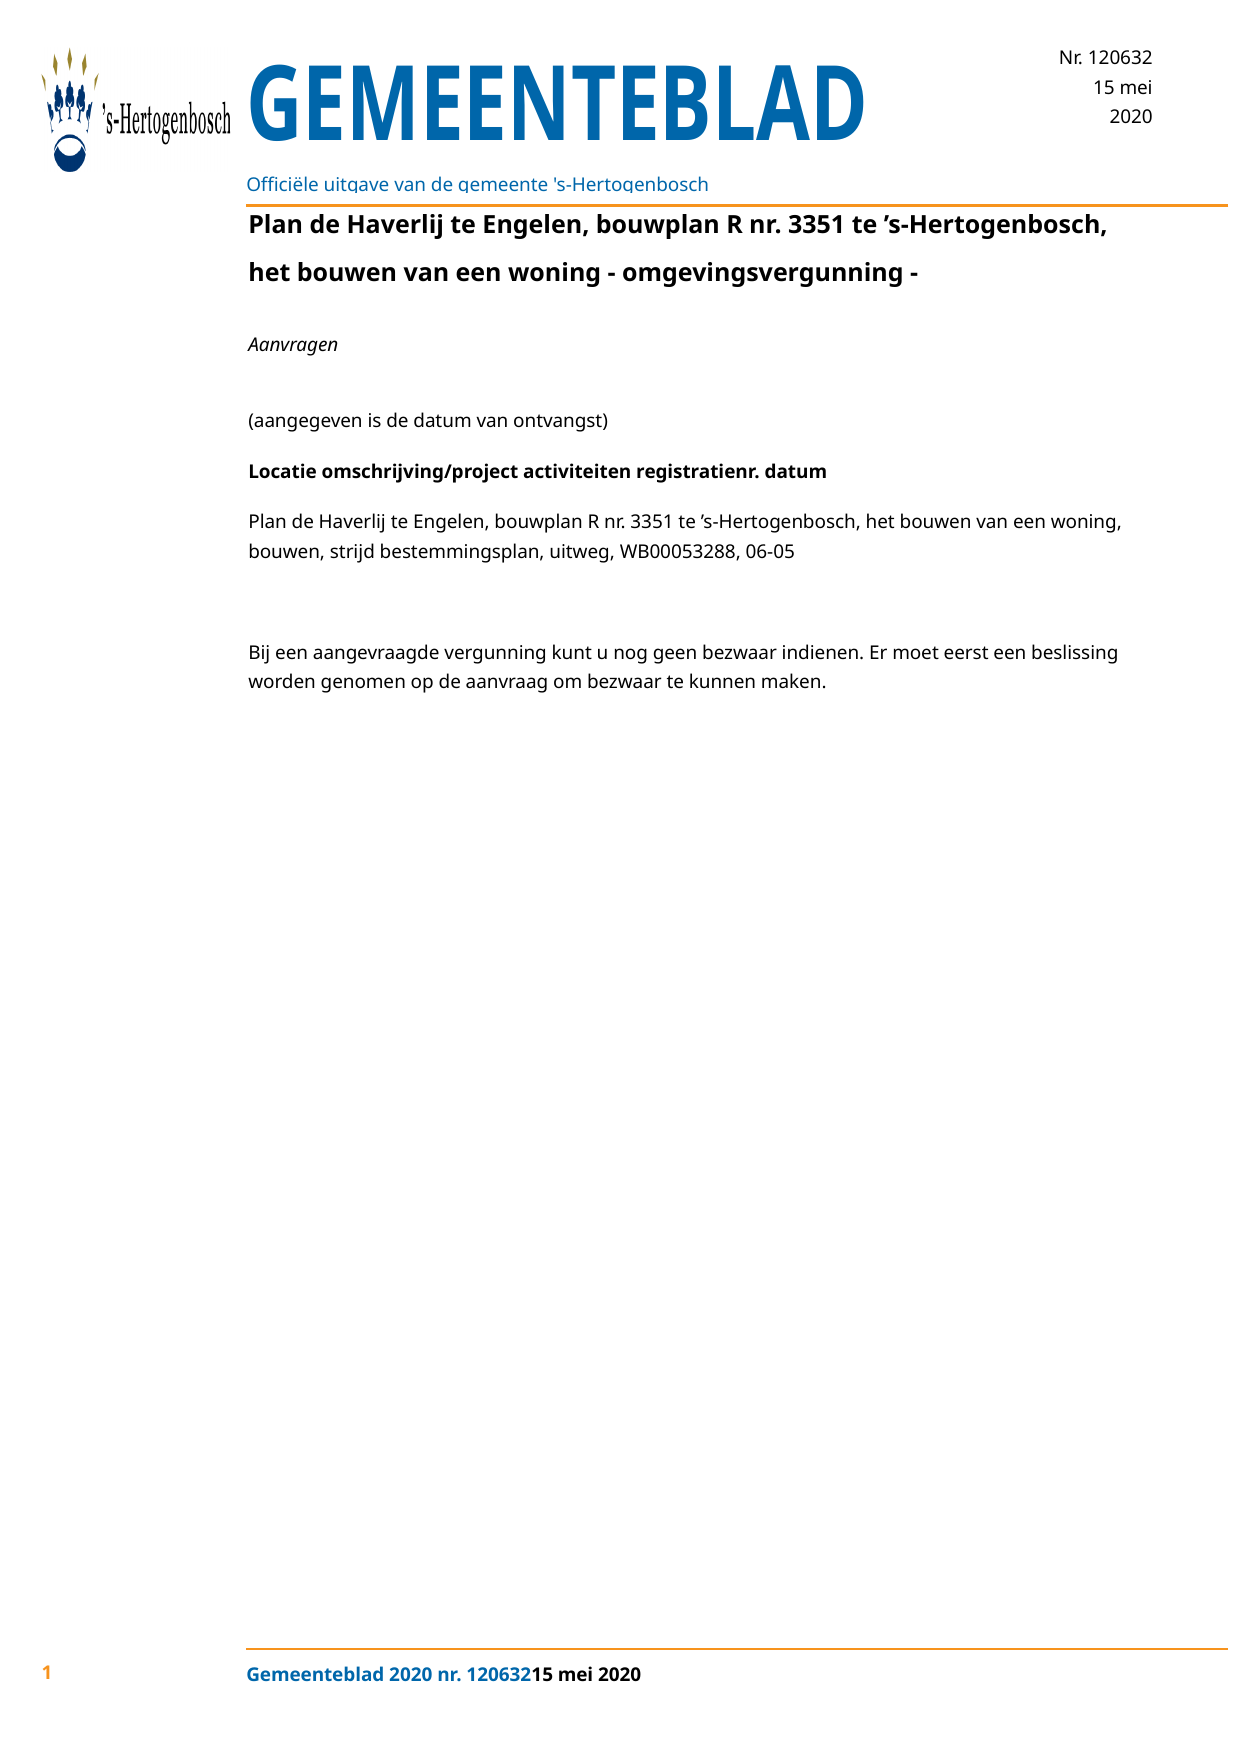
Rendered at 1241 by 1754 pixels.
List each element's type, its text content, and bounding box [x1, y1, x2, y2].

text Locatie omschrijving/project activiteiten registratienr. datum [248, 458, 1152, 484]
text Aanvragen [248, 331, 1152, 357]
text Plan de Haverlij te Engelen, bouwplan R nr. 3351 te ’s-Hertogenbosch, het bouwen van een woning - omgevingsvergunning - [248, 207, 1152, 288]
text Bij een aangevraagde vergunning kunt u nog geen bezwaar indienen. Er moet eerst een beslissing worden genomen op de aanvraag om bezwaar te kunnen maken. [248, 639, 1152, 694]
text (aangegeven is de datum van ontvangst) [248, 408, 1152, 433]
picture [41, 47, 231, 172]
text Plan de Haverlij te Engelen, bouwplan R nr. 3351 te ’s-Hertogenbosch, het bouwen van een woning, bouwen, strijd bestemmingsplan, uitweg, WB00053288, 06-05 [248, 508, 1152, 564]
